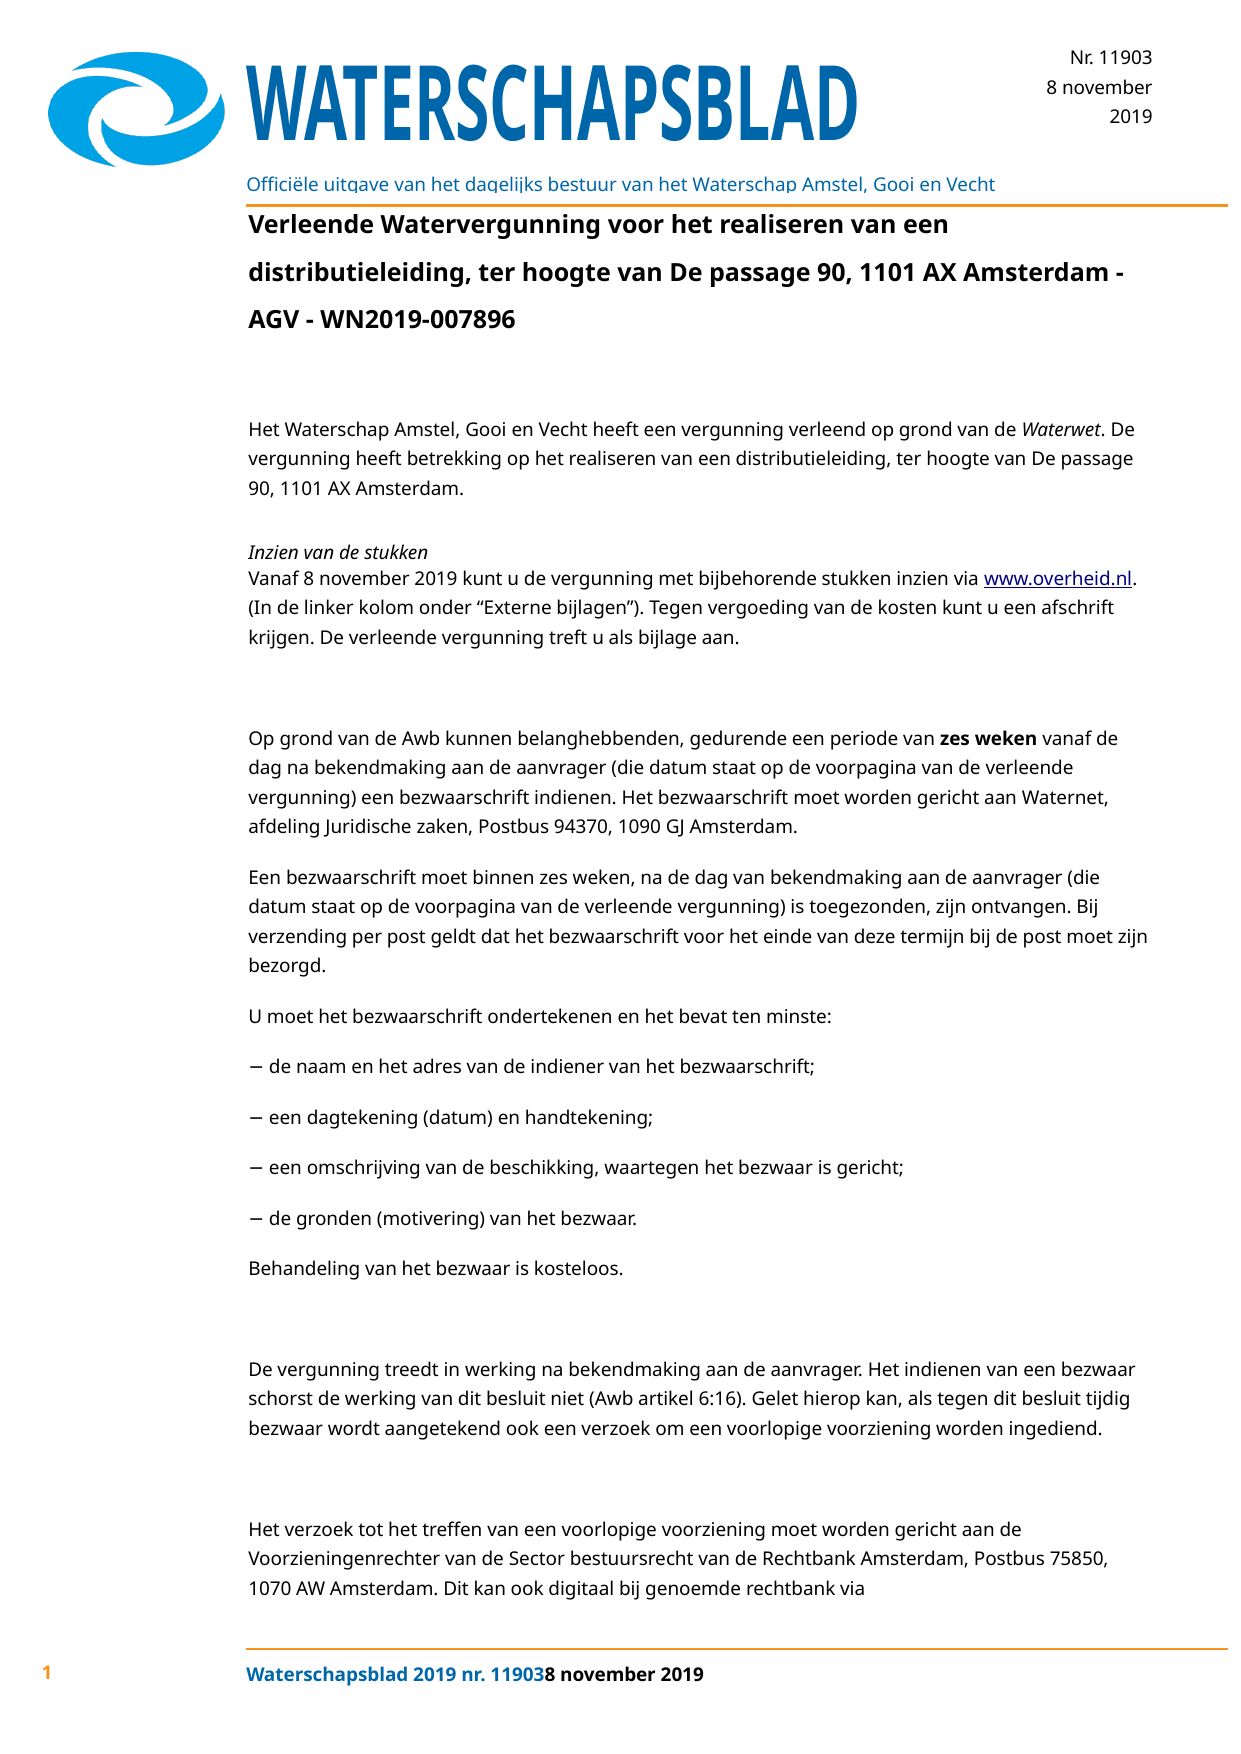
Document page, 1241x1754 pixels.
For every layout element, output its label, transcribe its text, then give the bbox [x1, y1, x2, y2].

text Op grond van de Awb kunnen belanghebbenden, gedurende een periode van zes weken vanaf de dag na bekendmaking aan de aanvrager (die datum staat op de voorpagina van de verleende vergunning) een bezwaarschrift indienen. Het bezwaarschrift moet worden gericht aan Waternet, afdeling Juridische zaken, Postbus 94370, 1090 GJ Amsterdam. [248, 725, 1152, 839]
text De vergunning treedt in werking na bekendmaking aan de aanvrager. Het indienen van een bezwaar schorst de werking van dit besluit niet (Awb artikel 6:16). Gelet hierop kan, als tegen dit besluit tijdig bezwaar wordt aangetekend ook een verzoek om een voorlopige voorziening worden ingediend. [248, 1356, 1152, 1441]
text Het Waterschap Amstel, Gooi en Vecht heeft een vergunning verleend op grond van de Waterwet. De vergunning heeft betrekking op het realiseren van een distributieleiding, ter hoogte van De passage 90, 1101 AX Amsterdam. [248, 416, 1152, 501]
text Vanaf 8 november 2019 kunt u de vergunning met bijbehorende stukken inzien via www.overheid.nl. (In de linker kolom onder “Externe bijlagen”). Tegen vergoeding van de kosten kunt u een afschrift krijgen. De verleende vergunning treft u als bijlage aan. [248, 565, 1152, 650]
text − de naam en het adres van de indiener van het bezwaarschrift; [248, 1053, 1152, 1079]
text Een bezwaarschrift moet binnen zes weken, na de dag van bekendmaking aan de aanvrager (die datum staat op de voorpagina van de verleende vergunning) is toegezonden, zijn ontvangen. Bij verzending per post geldt dat het bezwaarschrift voor het einde van deze termijn bij de post moet zijn bezorgd. [248, 864, 1152, 978]
picture [41, 47, 231, 172]
text − een dagtekening (datum) en handtekening; [248, 1104, 1152, 1130]
text Verleende Watervergunning voor het realiseren van een distributieleiding, ter hoogte van De passage 90, 1101 AX Amsterdam - AGV - WN2019-007896 [248, 207, 1152, 336]
text U moet het bezwaarschrift ondertekenen en het bevat ten minste: [248, 1003, 1152, 1029]
text Het verzoek tot het treffen van een voorlopige voorziening moet worden gericht aan de Voorzieningenrechter van de Sector bestuursrecht van de Rechtbank Amsterdam, Postbus 75850, 1070 AW Amsterdam. Dit kan ook digitaal bij genoemde rechtbank via [248, 1516, 1152, 1601]
text Behandeling van het bezwaar is kosteloos. [248, 1255, 1152, 1281]
text Inzien van de stukken [248, 539, 1152, 565]
text − de gronden (motivering) van het bezwaar. [248, 1205, 1152, 1231]
text − een omschrijving van de beschikking, waartegen het bezwaar is gericht; [248, 1154, 1152, 1180]
